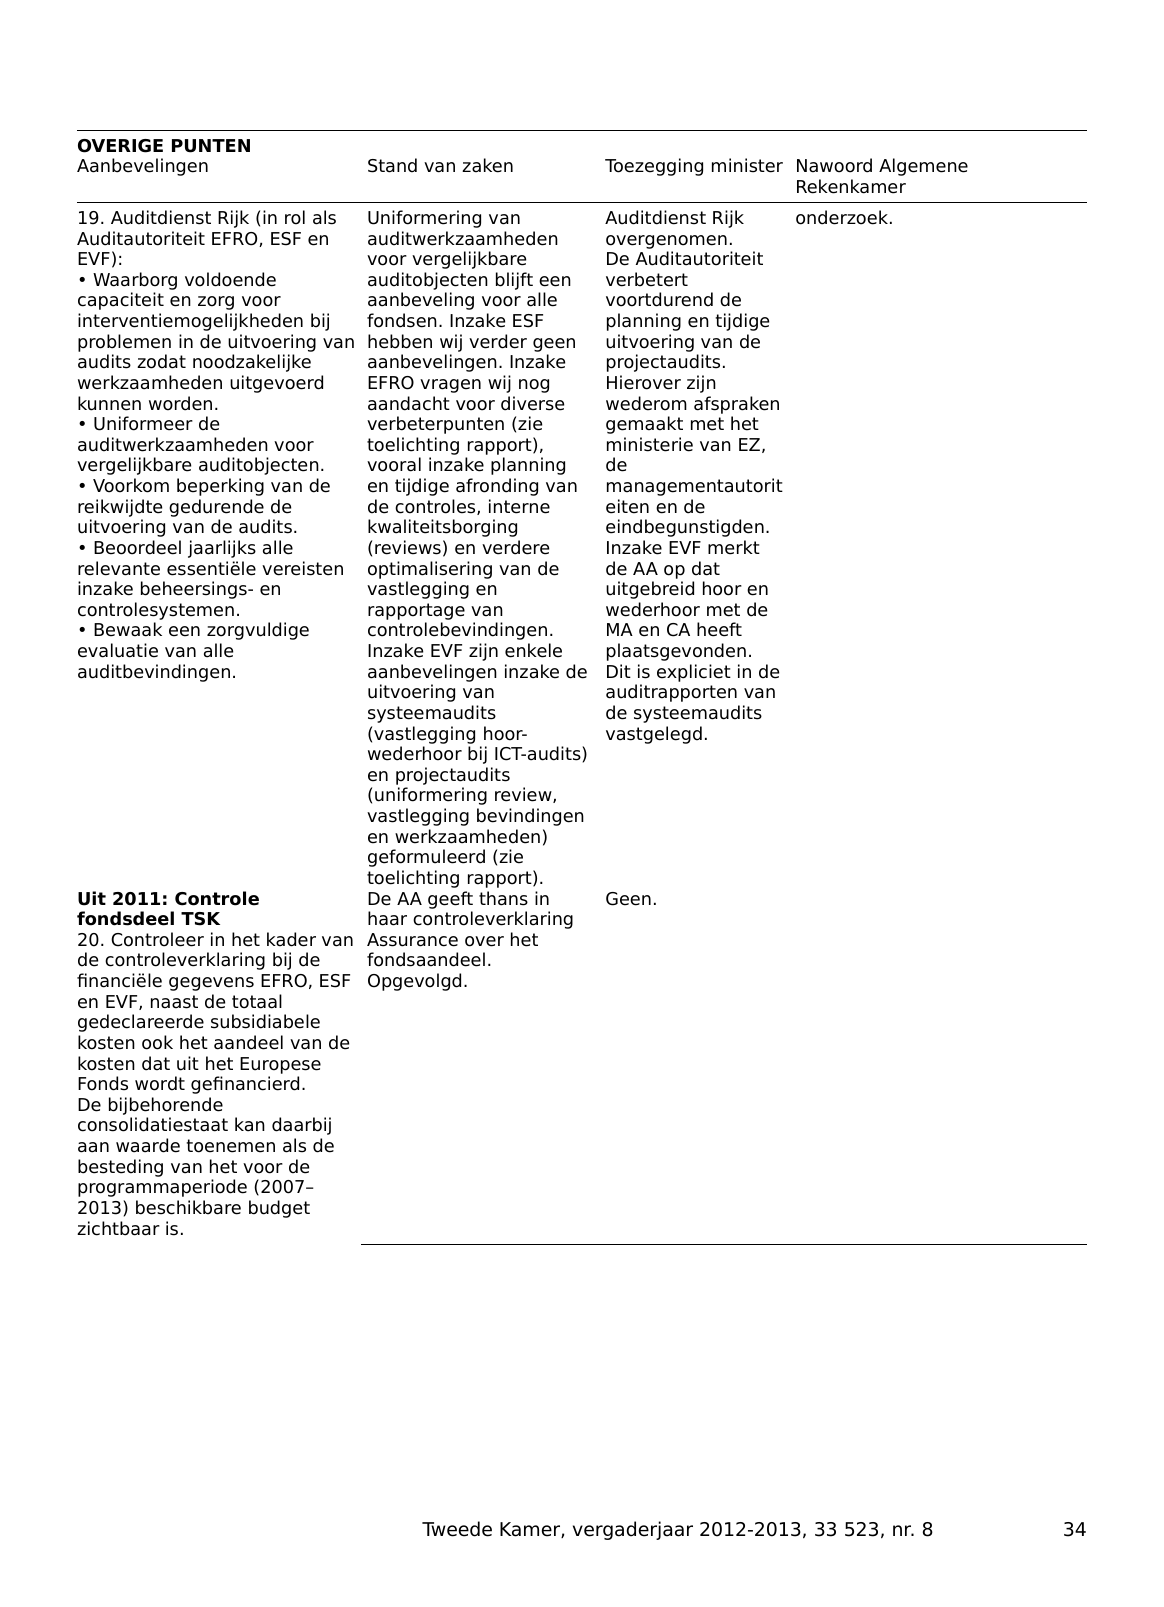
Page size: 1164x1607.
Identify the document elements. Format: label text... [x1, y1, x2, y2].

table_cell Toezegging minister [599, 156, 789, 202]
table_cell De AA geeft thans in haar controleverklaring Assurance over het fondsaandeel. Opgevolgd. [361, 889, 599, 1244]
table_cell Auditdienst Rijk overgenomen. De Auditautoriteit verbetert voortdurend de planning en tijdige uitvoering van de projectaudits. Hierover zijn wederom afspraken gemaakt met het ministerie van EZ, de managementautoriteiten en de eindbegunstigden. Inzake EVF merkt de AA op dat uitgebreid hoor en wederhoor met de MA en CA heeft plaatsgevonden. Dit is expliciet in de auditrapporten van de systeemaudits vastgelegd. [599, 203, 789, 888]
table_cell Uit 2011: Controle fondsdeel TSK 20. Controleer in het kader van de controleverklaring bij de financiële gegevens EFRO, ESF en EVF, naast de totaal gedeclareerde subsidiabele kosten ook het aandeel van de kosten dat uit het Europese Fonds wordt gefinancierd. De bijbehorende consolidatiestaat kan daarbij aan waarde toenemen als de besteding van het voor de programmaperiode (2007–2013) beschikbare budget zichtbaar is. [77, 889, 361, 1244]
table_cell onderzoek. [789, 203, 1087, 888]
table_cell [789, 889, 1087, 1244]
table_cell Aanbevelingen [77, 156, 361, 202]
table_cell 19. Auditdienst Rijk (in rol als Auditautoriteit EFRO, ESF en EVF): • Waarborg voldoende capaciteit en zorg voor interventiemogelijkheden bij problemen in de uitvoering van audits zodat noodzakelijke werkzaamheden uitgevoerd kunnen worden. • Uniformeer de auditwerkzaamheden voor vergelijkbare auditobjecten. • Voorkom beperking van de reikwijdte gedurende de uitvoering van de audits. • Beoordeel jaarlijks alle relevante essentiële vereisten inzake beheersings- en controlesystemen. • Bewaak een zorgvuldige evaluatie van alle auditbevindingen. [77, 203, 361, 888]
table_cell Nawoord Algemene Rekenkamer [789, 156, 1087, 202]
table_cell Geen. [599, 889, 789, 1244]
table_header OVERIGE PUNTEN [77, 131, 1087, 156]
table_cell Stand van zaken [361, 156, 599, 202]
table_cell Uniformering van auditwerkzaamheden voor vergelijkbare auditobjecten blijft een aanbeveling voor alle fondsen. Inzake ESF hebben wij verder geen aanbevelingen. Inzake EFRO vragen wij nog aandacht voor diverse verbeterpunten (zie toelichting rapport), vooral inzake planning en tijdige afronding van de controles, interne kwaliteitsborging (reviews) en verdere optimalisering van de vastlegging en rapportage van controlebevindingen. Inzake EVF zijn enkele aanbevelingen inzake de uitvoering van systeemaudits (vastlegging hoor-wederhoor bij ICT-audits) en projectaudits (uniformering review, vastlegging bevindingen en werkzaamheden) geformuleerd (zie toelichting rapport). [361, 203, 599, 888]
